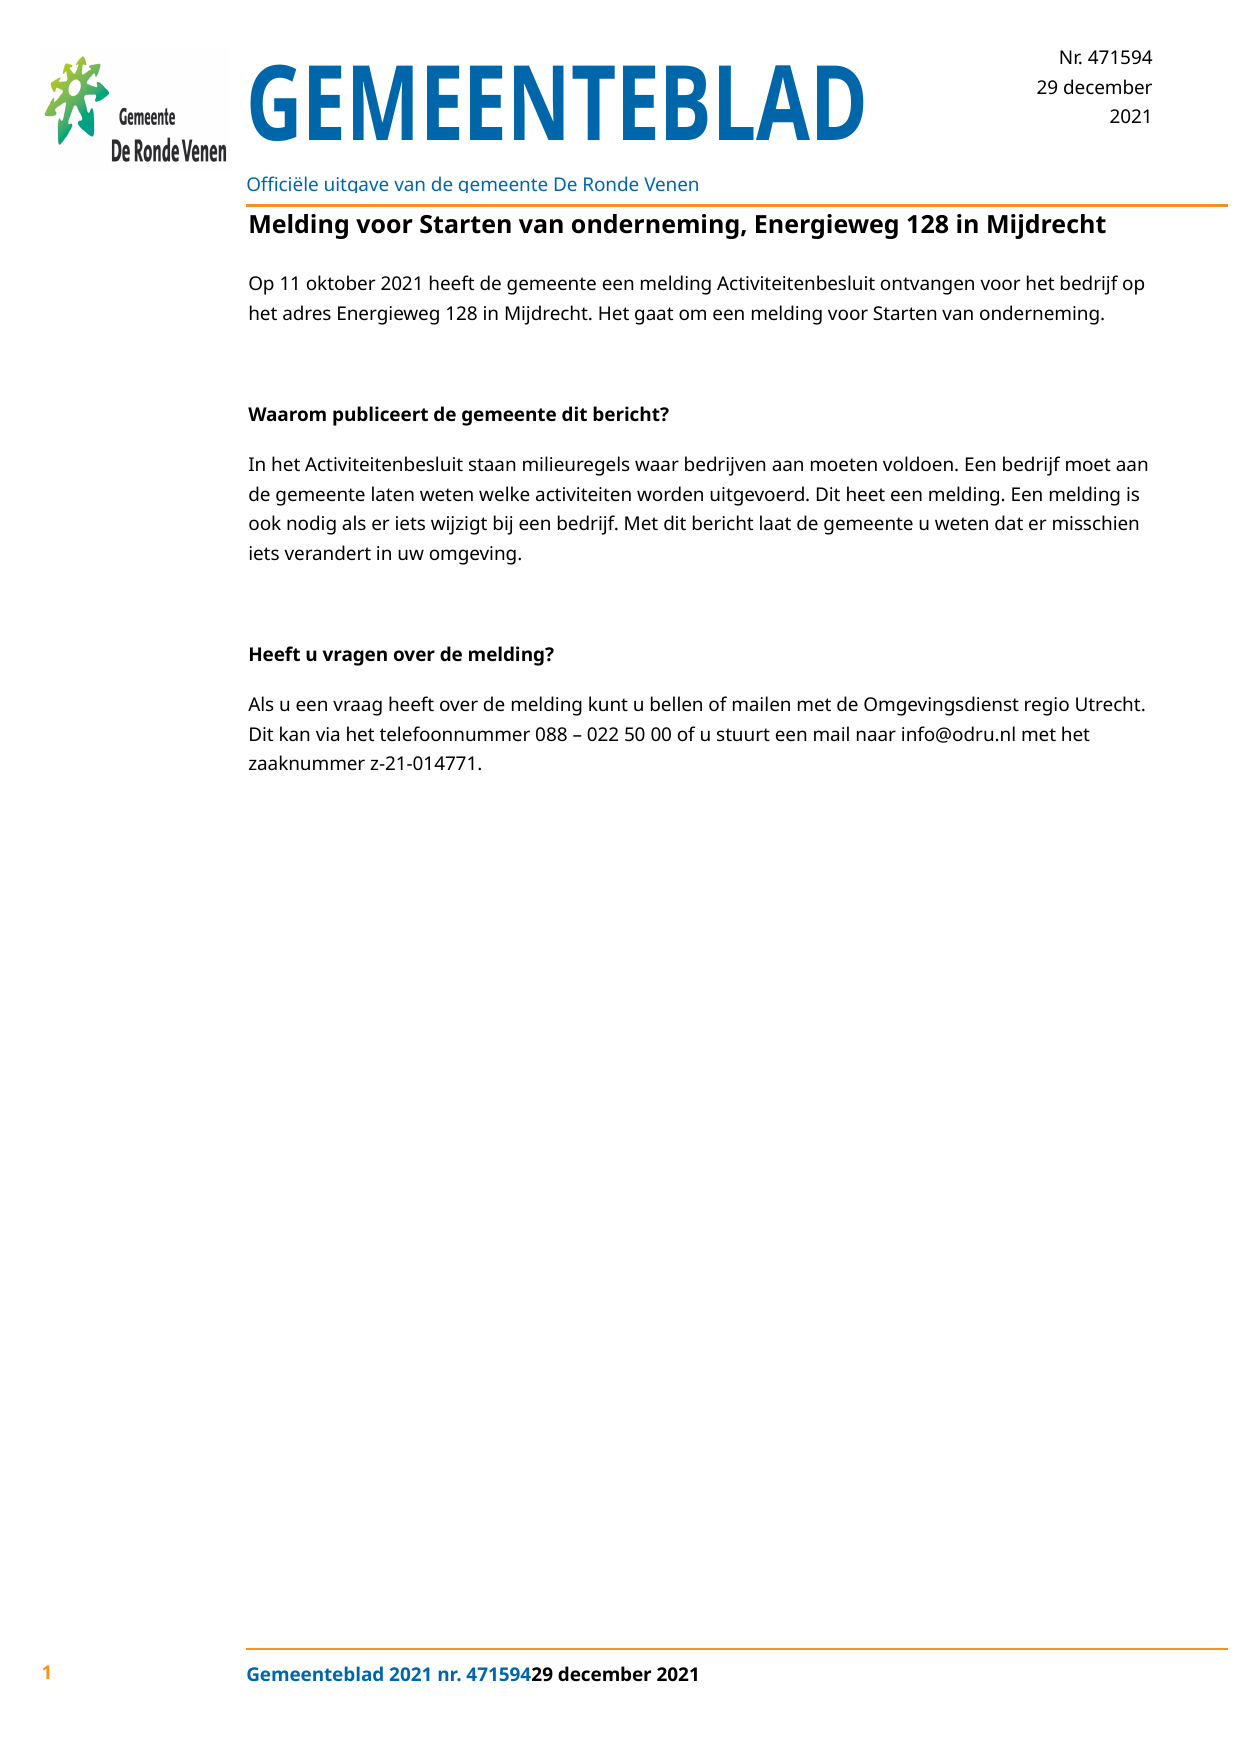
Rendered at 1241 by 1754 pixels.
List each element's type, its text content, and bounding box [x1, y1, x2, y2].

text In het Activiteitenbesluit staan milieuregels waar bedrijven aan moeten voldoen. Een bedrijf moet aan de gemeente laten weten welke activiteiten worden uitgevoerd. Dit heet een melding. Een melding is ook nodig als er iets wijzigt bij een bedrijf. Met dit bericht laat de gemeente u weten dat er misschien iets verandert in uw omgeving. [248, 451, 1152, 566]
text Melding voor Starten van onderneming, Energieweg 128 in Mijdrecht [248, 207, 1152, 241]
text Waarom publiceert de gemeente dit bericht? [248, 401, 1152, 426]
picture [41, 47, 231, 172]
text Op 11 oktober 2021 heeft de gemeente een melding Activiteitenbesluit ontvangen voor het bedrijf op het adres Energieweg 128 in Mijdrecht. Het gaat om een melding voor Starten van onderneming. [248, 270, 1152, 326]
text Als u een vraag heeft over de melding kunt u bellen of mailen met de Omgevingsdienst regio Utrecht. Dit kan via het telefoonnummer 088 – 022 50 00 of u stuurt een mail naar info@odru.nl met het zaaknummer z-21-014771. [248, 691, 1152, 776]
text Heeft u vragen over de melding? [248, 641, 1152, 666]
